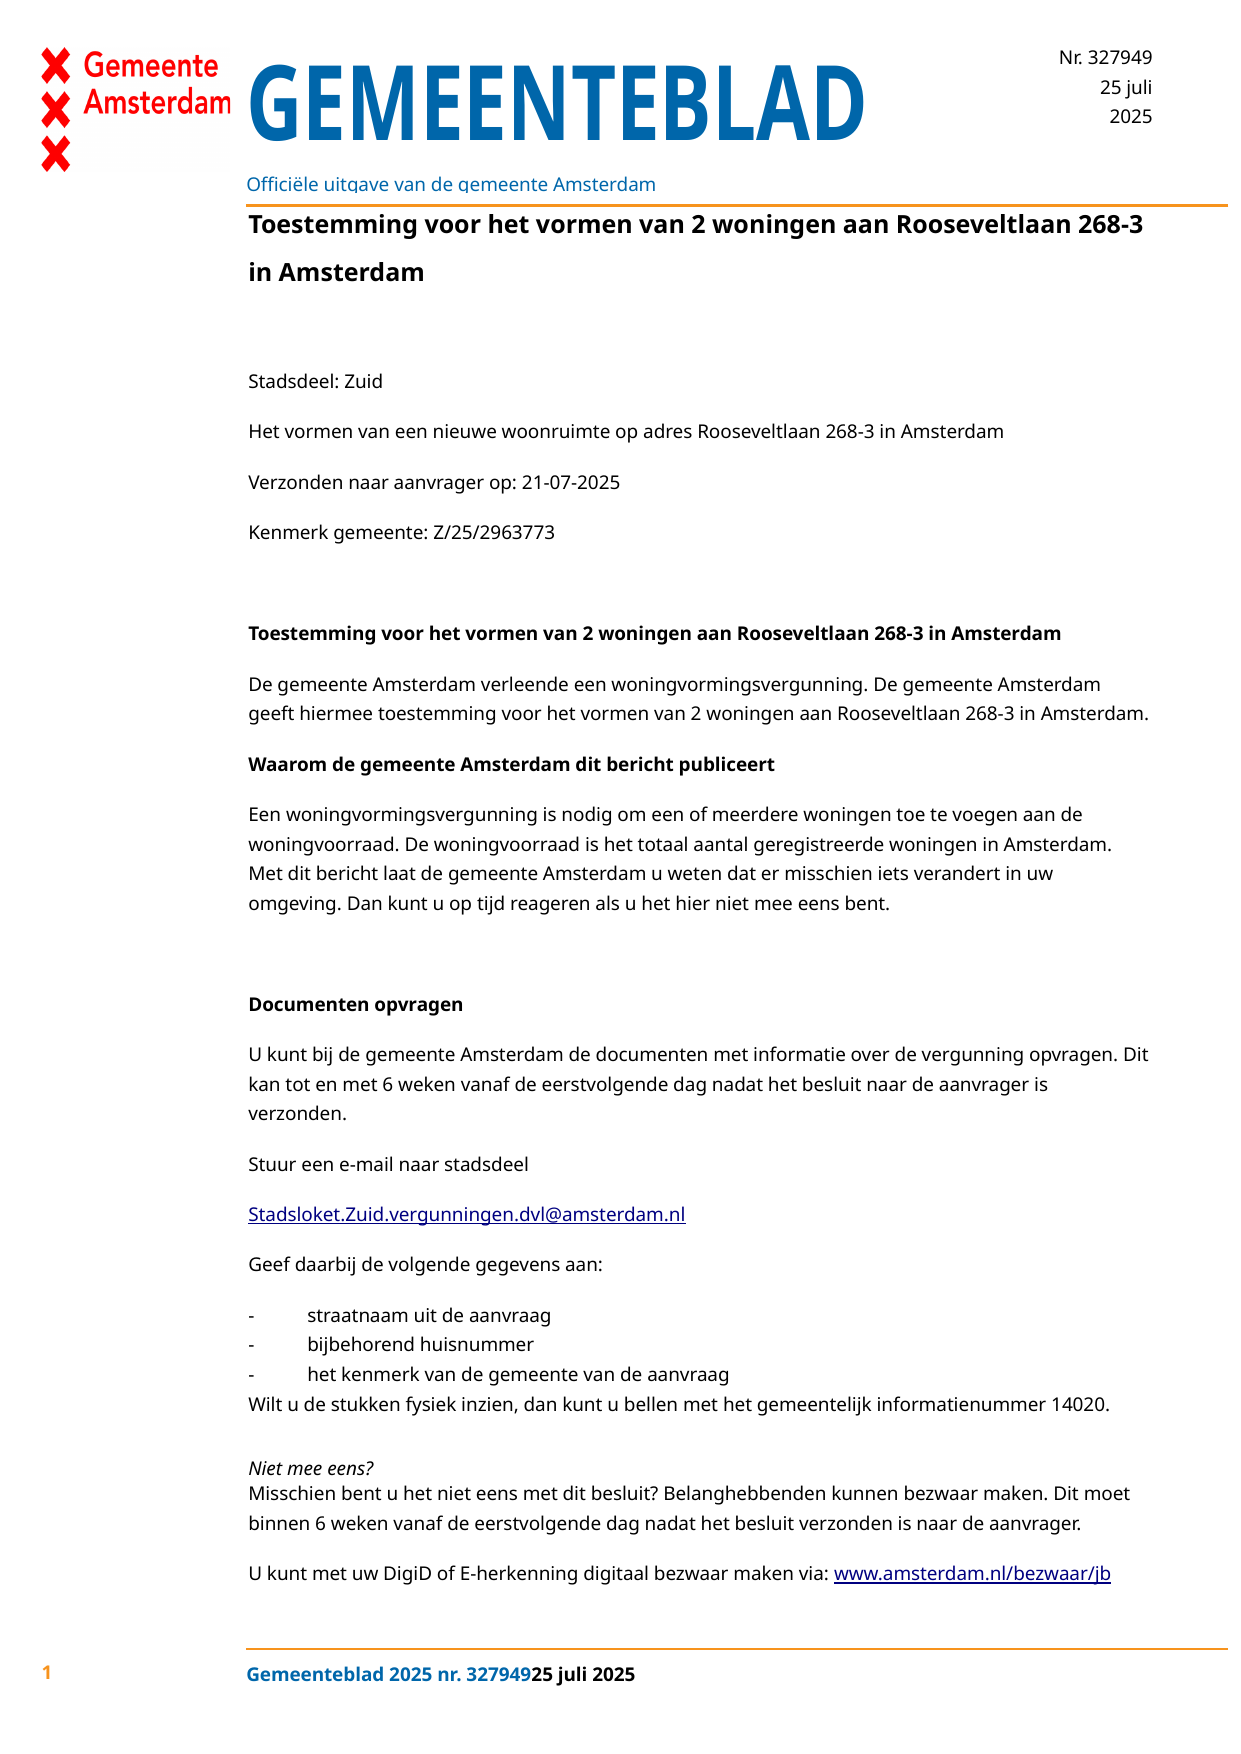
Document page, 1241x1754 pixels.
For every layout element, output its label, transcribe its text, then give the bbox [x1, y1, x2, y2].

text Stuur een e-mail naar stadsdeel [248, 1151, 1152, 1177]
text Stadsloket.Zuid.vergunningen.dvl@amsterdam.nl [248, 1201, 1152, 1227]
list bijbehorend huisnummer [248, 1332, 1152, 1357]
text U kunt met uw DigiD of E-herkenning digitaal bezwaar maken via: www.amsterdam.nl/bezwaar/jb [248, 1561, 1152, 1586]
text De gemeente Amsterdam verleende een woningvormingsvergunning. De gemeente Amsterdam geeft hiermee toestemming voor het vormen van 2 woningen aan Rooseveltlaan 268-3 in Amsterdam. [248, 671, 1152, 726]
text Niet mee eens? [248, 1455, 1152, 1481]
text Wilt u de stukken fysiek inzien, dan kunt u bellen met het gemeentelijk informatienummer 14020. [248, 1391, 1152, 1417]
text Misschien bent u het niet eens met dit besluit? Belanghebbenden kunnen bezwaar maken. Dit moet binnen 6 weken vanaf de eerstvolgende dag nadat het besluit verzonden is naar de aanvrager. [248, 1481, 1152, 1536]
text Het vormen van een nieuwe woonruimte op adres Rooseveltlaan 268-3 in Amsterdam [248, 419, 1152, 444]
text Documenten opvragen [248, 991, 1152, 1017]
text Geef daarbij de volgende gegevens aan: [248, 1252, 1152, 1277]
list het kenmerk van de gemeente van de aanvraag [248, 1361, 1152, 1387]
text Waarom de gemeente Amsterdam dit bericht publiceert [248, 751, 1152, 777]
text Kenmerk gemeente: Z/25/2963773 [248, 519, 1152, 545]
text Een woningvormingsvergunning is nodig om een of meerdere woningen toe te voegen aan de woningvoorraad. De woningvoorraad is het totaal aantal geregistreerde woningen in Amsterdam. Met dit bericht laat de gemeente Amsterdam u weten dat er misschien iets verandert in uw omgeving. Dan kunt u op tijd reageren als u het hier niet mee eens bent. [248, 801, 1152, 916]
text U kunt bij de gemeente Amsterdam de documenten met informatie over de vergunning opvragen. Dit kan tot en met 6 weken vanaf de eerstvolgende dag nadat het besluit naar de aanvrager is verzonden. [248, 1041, 1152, 1126]
text Stadsdeel: Zuid [248, 368, 1152, 394]
text Toestemming voor het vormen van 2 woningen aan Rooseveltlaan 268-3 in Amsterdam [248, 620, 1152, 646]
text Verzonden naar aanvrager op: 21-07-2025 [248, 469, 1152, 495]
picture [41, 47, 231, 172]
text Toestemming voor het vormen van 2 woningen aan Rooseveltlaan 268-3 in Amsterdam [248, 207, 1152, 288]
list straatnaam uit de aanvraag [248, 1302, 1152, 1328]
